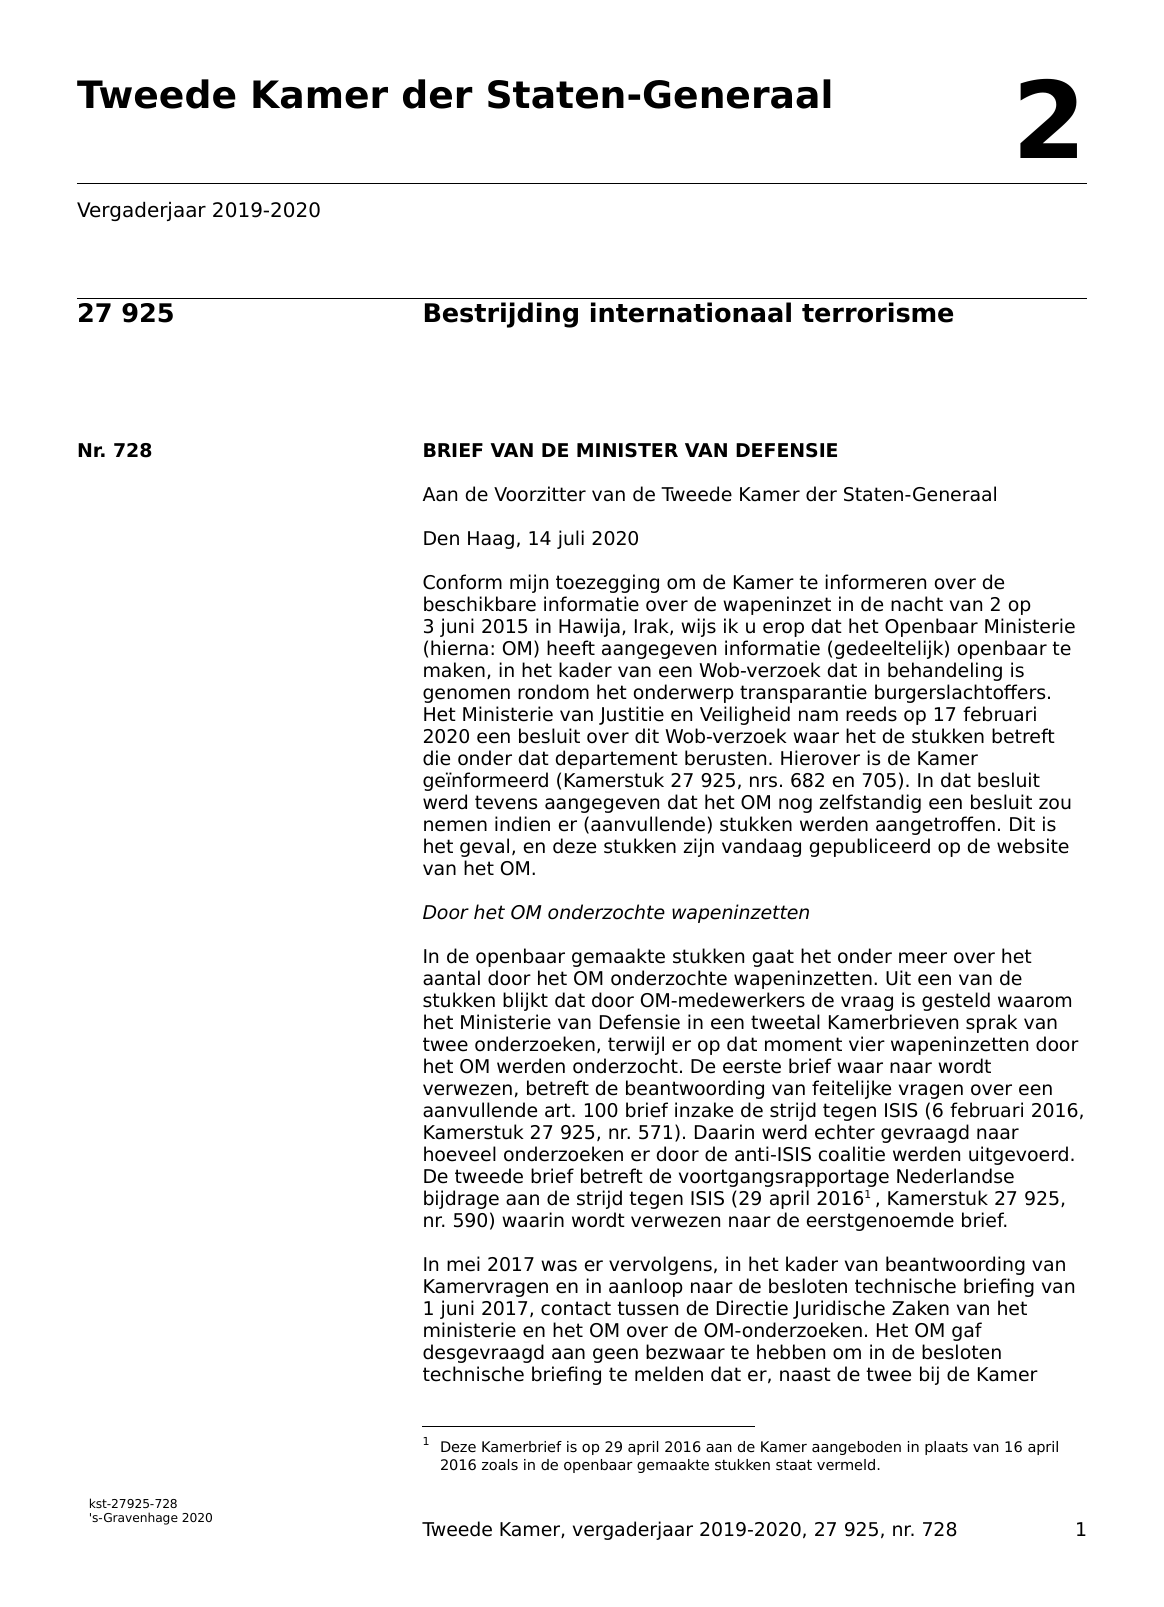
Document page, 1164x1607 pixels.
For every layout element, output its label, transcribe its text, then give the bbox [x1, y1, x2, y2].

text In mei 2017 was er vervolgens, in het kader van beantwoording van Kamervragen en in aanloop naar de besloten technische briefing van 1 juni 2017, contact tussen de Directie Juridische Zaken van het ministerie en het OM over de OM-onderzoeken. Het OM gaf desgevraagd aan geen bezwaar te hebben om in de besloten technische briefing te melden dat er, naast de twee bij de Kamer [422, 1254, 1087, 1386]
text In de openbaar gemaakte stukken gaat het onder meer over het aantal door het OM onderzochte wapeninzetten. Uit een van de stukken blijkt dat door OM-medewerkers de vraag is gesteld waarom het Ministerie van Defensie in een tweetal Kamerbrieven sprak van twee onderzoeken, terwijl er op dat moment vier wapeninzetten door het OM werden onderzocht. De eerste brief waar naar wordt verwezen, betreft de beantwoording van feitelijke vragen over een aanvullende art. 100 brief inzake de strijd tegen ISIS (6 februari 2016, Kamerstuk 27 925, nr. 571). Daarin werd echter gevraagd naar hoeveel onderzoeken er door de anti-ISIS coalitie werden uitgevoerd. De tweede brief betreft de voortgangsrapportage Nederlandse bijdrage aan de strijd tegen ISIS (29 april 2016, Kamerstuk 27 925, nr. 590) waarin wordt verwezen naar de eerstgenoemde brief. [422, 946, 1087, 1232]
table_header Tweede Kamer der Staten-Generaal [77, 59, 886, 183]
text Conform mijn toezegging om de Kamer te informeren over de beschikbare informatie over de wapeninzet in de nacht van 2 op 3 juni 2015 in Hawija, Irak, wijs ik u erop dat het Openbaar Ministerie (hierna: OM) heeft aangegeven informatie (gedeeltelijk) openbaar te maken, in het kader van een Wob-verzoek dat in behandeling is genomen rondom het onderwerp transparantie burgerslachtoffers. Het Ministerie van Justitie en Veiligheid nam reeds op 17 februari 2020 een besluit over dit Wob-verzoek waar het de stukken betreft die onder dat departement berusten. Hierover is de Kamer geïnformeerd (Kamerstuk 27 925, nrs. 682 en 705). In dat besluit werd tevens aangegeven dat het OM nog zelfstandig een besluit zou nemen indien er (aanvullende) stukken werden aangetroffen. Dit is het geval, en deze stukken zijn vandaag gepubliceerd op de website van het OM. [422, 572, 1087, 880]
text Deze Kamerbrief is op 29 april 2016 aan de Kamer aangeboden in plaats van 16 april 2016 zoals in de openbaar gemaakte stukken staat vermeld. [422, 1435, 1087, 1474]
text Aan de Voorzitter van de Tweede Kamer der Staten-Generaal [422, 484, 1087, 506]
text 's-Gravenhage 2020 [88, 1511, 323, 1525]
subtitle Nr. 728 BRIEF VAN DE MINISTER VAN DEFENSIE [77, 440, 1087, 462]
subtitle Door het OM onderzochte wapeninzetten [422, 902, 1087, 924]
table_header 2 [886, 59, 1087, 183]
text kst-27925-728 [88, 1497, 323, 1511]
text Den Haag, 14 juli 2020 [422, 528, 1087, 550]
table_cell Vergaderjaar 2019-2020 [77, 184, 1087, 298]
subtitle 27 925 Bestrijding internationaal terrorisme [77, 299, 1087, 329]
